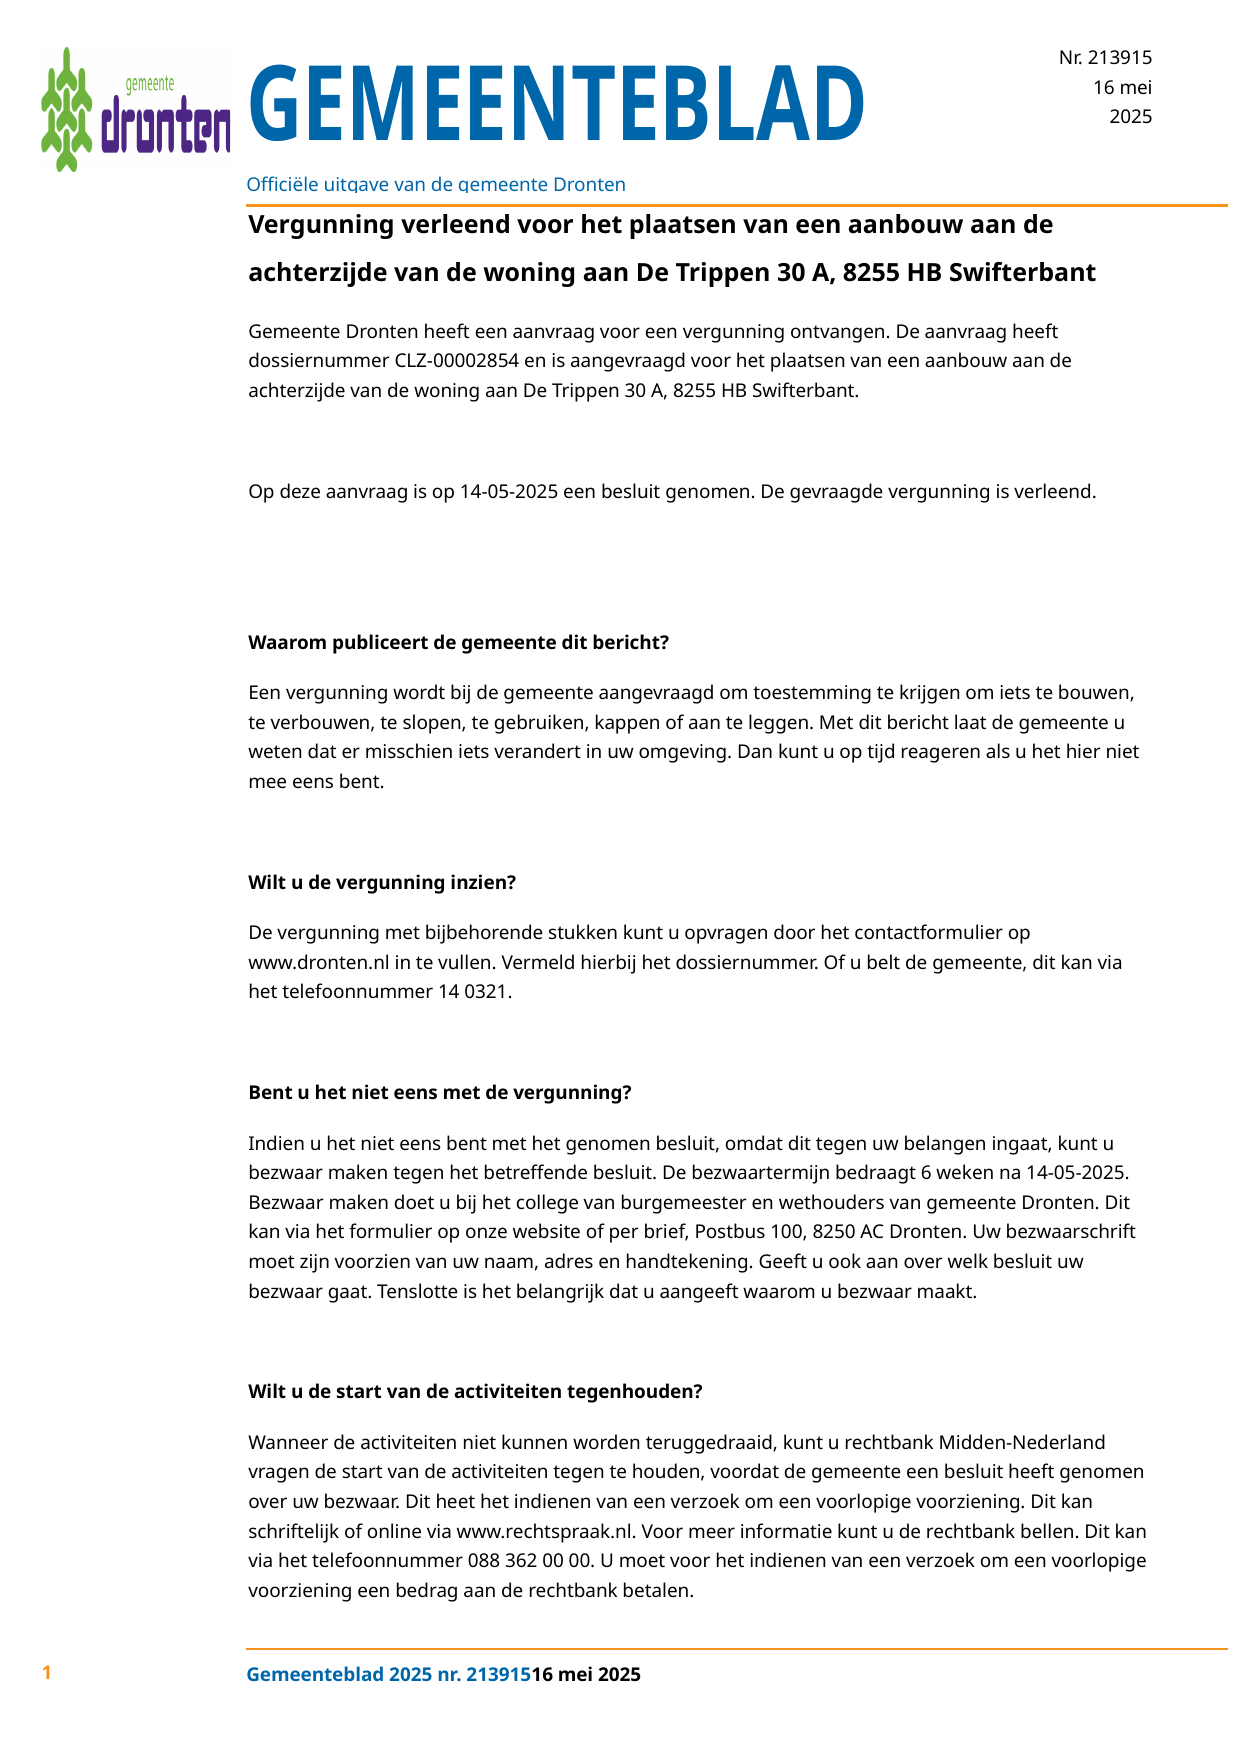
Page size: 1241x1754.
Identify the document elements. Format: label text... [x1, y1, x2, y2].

text Gemeente Dronten heeft een aanvraag voor een vergunning ontvangen. De aanvraag heeft dossiernummer CLZ-00002854 en is aangevraagd voor het plaatsen van een aanbouw aan de achterzijde van de woning aan De Trippen 30 A, 8255 HB Swifterbant. [248, 318, 1152, 403]
text Een vergunning wordt bij de gemeente aangevraagd om toestemming te krijgen om iets te bouwen, te verbouwen, te slopen, te gebruiken, kappen of aan te leggen. Met dit bericht laat de gemeente u weten dat er misschien iets verandert in uw omgeving. Dan kunt u op tijd reageren als u het hier niet mee eens bent. [248, 679, 1152, 794]
text Bent u het niet eens met de vergunning? [248, 1079, 1152, 1105]
picture [41, 47, 231, 172]
text Wanneer de activiteiten niet kunnen worden teruggedraaid, kunt u rechtbank Midden-Nederland vragen de start van de activiteiten tegen te houden, voordat de gemeente een besluit heeft genomen over uw bezwaar. Dit heet het indienen van een verzoek om een voorlopige voorziening. Dit kan schriftelijk of online via www.rechtspraak.nl. Voor meer informatie kunt u de rechtbank bellen. Dit kan via het telefoonnummer 088 362 00 00. U moet voor het indienen van een verzoek om een voorlopige voorziening een bedrag aan de rechtbank betalen. [248, 1429, 1152, 1603]
text Waarom publiceert de gemeente dit bericht? [248, 629, 1152, 655]
text Wilt u de start van de activiteiten tegenhouden? [248, 1379, 1152, 1404]
text Indien u het niet eens bent met het genomen besluit, omdat dit tegen uw belangen ingaat, kunt u bezwaar maken tegen het betreffende besluit. De bezwaartermijn bedraagt 6 weken na 14-05-2025. Bezwaar maken doet u bij het college van burgemeester en wethouders van gemeente Dronten. Dit kan via het formulier op onze website of per brief, Postbus 100, 8250 AC Dronten. Uw bezwaarschrift moet zijn voorzien van uw naam, adres en handtekening. Geeft u ook aan over welk besluit uw bezwaar gaat. Tenslotte is het belangrijk dat u aangeeft waarom u bezwaar maakt. [248, 1130, 1152, 1304]
text Vergunning verleend voor het plaatsen van een aanbouw aan de achterzijde van de woning aan De Trippen 30 A, 8255 HB Swifterbant [248, 207, 1152, 288]
text De vergunning met bijbehorende stukken kunt u opvragen door het contactformulier op www.dronten.nl in te vullen. Vermeld hierbij het dossiernummer. Of u belt de gemeente, dit kan via het telefoonnummer 14 0321. [248, 919, 1152, 1004]
text Op deze aanvraag is op 14-05-2025 een besluit genomen. De gevraagde vergunning is verleend. [248, 478, 1152, 504]
text Wilt u de vergunning inzien? [248, 869, 1152, 895]
